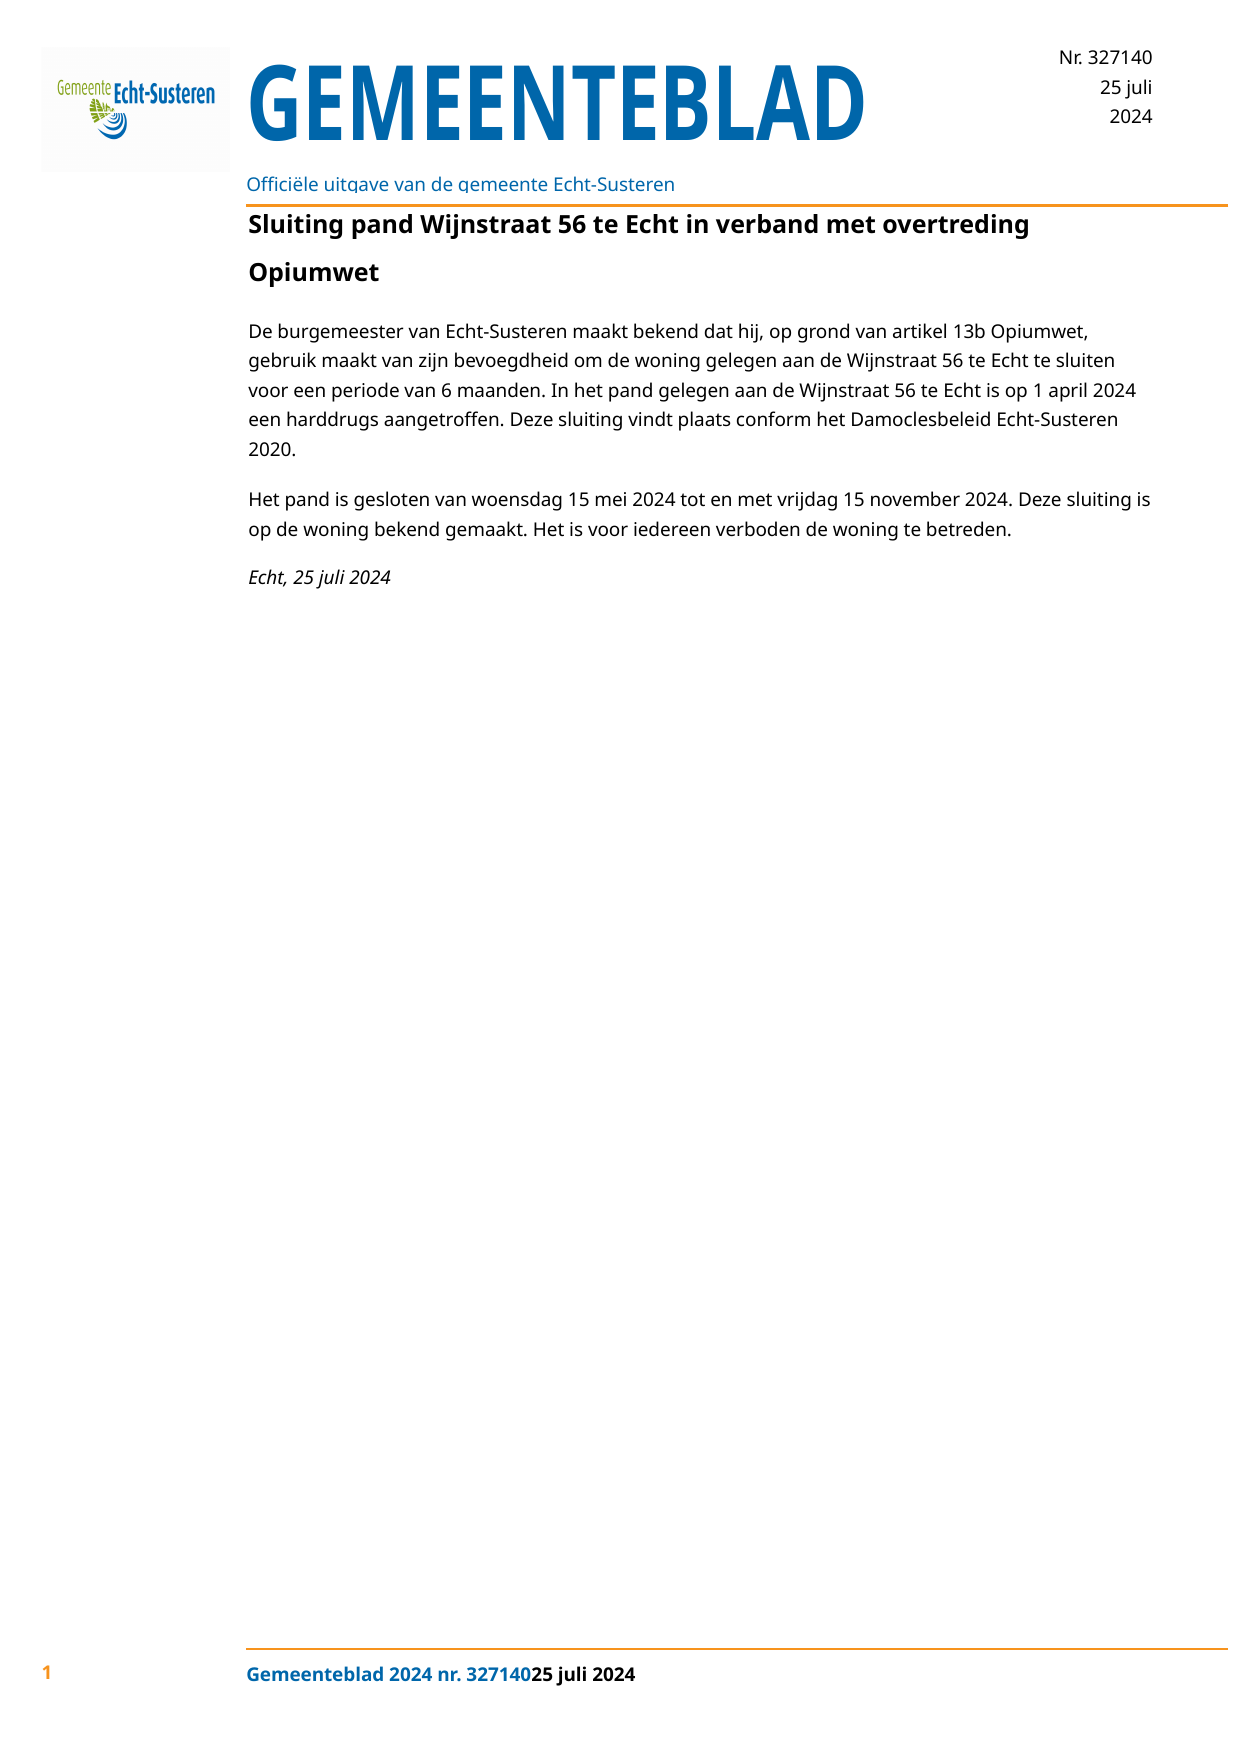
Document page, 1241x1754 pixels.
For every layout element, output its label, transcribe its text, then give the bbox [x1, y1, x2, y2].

text De burgemeester van Echt-Susteren maakt bekend dat hij, op grond van artikel 13b Opiumwet, gebruik maakt van zijn bevoegdheid om de woning gelegen aan de Wijnstraat 56 te Echt te sluiten voor een periode van 6 maanden. In het pand gelegen aan de Wijnstraat 56 te Echt is op 1 april 2024 een harddrugs aangetroffen. Deze sluiting vindt plaats conform het Damoclesbeleid Echt-Susteren 2020. [248, 318, 1152, 462]
text Het pand is gesloten van woensdag 15 mei 2024 tot en met vrijdag 15 november 2024. Deze sluiting is op de woning bekend gemaakt. Het is voor iedereen verboden de woning te betreden. [248, 487, 1152, 542]
picture [41, 47, 231, 172]
text Sluiting pand Wijnstraat 56 te Echt in verband met overtreding Opiumwet [248, 207, 1152, 288]
text Echt, 25 juli 2024 [248, 564, 1152, 590]
